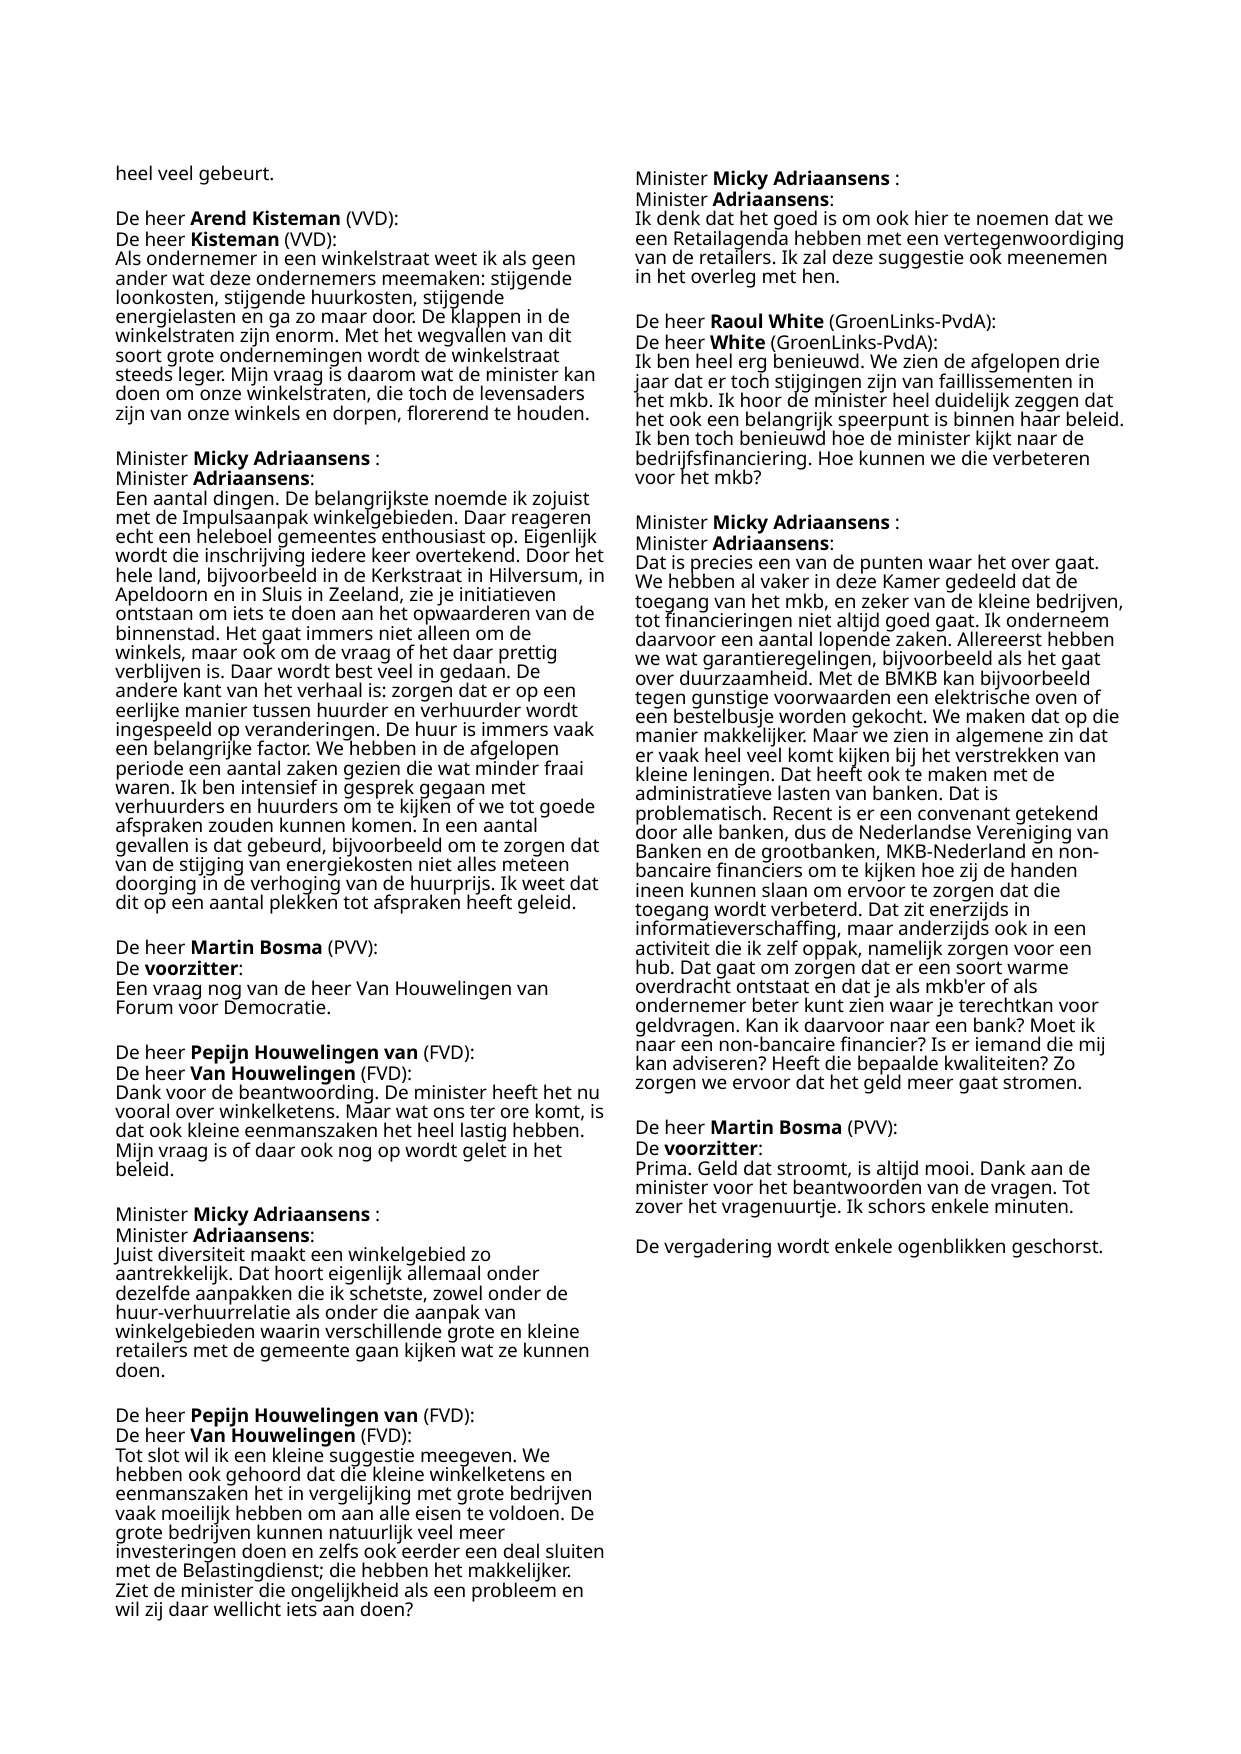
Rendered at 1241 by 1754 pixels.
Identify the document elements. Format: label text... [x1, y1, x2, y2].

text De heer Martin Bosma (PVV): [115, 934, 605, 960]
text Minister Adriaansens: [635, 191, 1125, 210]
text Een vraag nog van de heer Van Houwelingen van Forum voor Democratie. [115, 979, 605, 1018]
text Minister Adriaansens: [635, 535, 1125, 554]
text Juist diversiteit maakt een winkelgebied zo aantrekkelijk. Dat hoort eigenlijk allemaal onder dezelfde aanpakken die ik schetste, zowel onder de huur-verhuurrelatie als onder die aanpak van winkelgebieden waarin verschillende grote en kleine retailers met de gemeente gaan kijken wat ze kunnen doen. [115, 1246, 605, 1381]
text Minister Micky Adriaansens : [635, 165, 1125, 191]
text De voorzitter: [635, 1140, 1125, 1159]
text De heer Arend Kisteman (VVD): [115, 205, 605, 231]
text Ik denk dat het goed is om ook hier te noemen dat we een Retailagenda hebben met een vertegenwoordiging van de retailers. Ik zal deze suggestie ook meenemen in het overleg met hen. [635, 210, 1125, 287]
text Minister Adriaansens: [115, 1227, 605, 1246]
text De heer Pepijn Houwelingen van (FVD): [115, 1039, 605, 1064]
text Als ondernemer in een winkelstraat weet ik als geen ander wat deze ondernemers meemaken: stijgende loonkosten, stijgende huurkosten, stijgende energielasten en ga zo maar door. De klappen in de winkelstraten zijn enorm. Met het wegvallen van dit soort grote ondernemingen wordt de winkelstraat steeds leger. Mijn vraag is daarom wat de minister kan doen om onze winkelstraten, die toch de levensaders zijn van onze winkels en dorpen, florerend te houden. [115, 250, 605, 424]
text De heer Van Houwelingen (FVD): [115, 1427, 605, 1447]
text Dank voor de beantwoording. De minister heeft het nu vooral over winkelketens. Maar wat ons ter ore komt, is dat ook kleine eenmanszaken het heel lastig hebben. Mijn vraag is of daar ook nog op wordt gelet in het beleid. [115, 1084, 605, 1180]
text Dat is precies een van de punten waar het over gaat. We hebben al vaker in deze Kamer gedeeld dat de toegang van het mkb, en zeker van de kleine bedrijven, tot financieringen niet altijd goed gaat. Ik onderneem daarvoor een aantal lopende zaken. Allereerst hebben we wat garantieregelingen, bijvoorbeeld als het gaat over duurzaamheid. Met de BMKB kan bijvoorbeeld tegen gunstige voorwaarden een elektrische oven of een bestelbusje worden gekocht. We maken dat op die manier makkelijker. Maar we zien in algemene zin dat er vaak heel veel komt kijken bij het verstrekken van kleine leningen. Dat heeft ook te maken met de administratieve lasten van banken. Dat is problematisch. Recent is er een convenant getekend door alle banken, dus de Nederlandse Vereniging van Banken en de grootbanken, MKB-Nederland en non-bancaire financiers om te kijken hoe zij de handen ineen kunnen slaan om ervoor te zorgen dat die toegang wordt verbeterd. Dat zit enerzijds in informatieverschaffing, maar anderzijds ook in een activiteit die ik zelf oppak, namelijk zorgen voor een hub. Dat gaat om zorgen dat er een soort warme overdracht ontstaat en dat je als mkb'er of als ondernemer beter kunt zien waar je terechtkan voor geldvragen. Kan ik daarvoor naar een bank? Moet ik naar een non-bancaire financier? Is er iemand die mij kan adviseren? Heeft die bepaalde kwaliteiten? Zo zorgen we ervoor dat het geld meer gaat stromen. [635, 554, 1125, 1094]
text Minister Micky Adriaansens : [635, 509, 1125, 535]
text De heer Pepijn Houwelingen van (FVD): [115, 1402, 605, 1427]
text Minister Micky Adriaansens : [115, 1201, 605, 1227]
text Tot slot wil ik een kleine suggestie meegeven. We hebben ook gehoord dat die kleine winkelketens en eenmanszaken het in vergelijking met grote bedrijven vaak moeilijk hebben om aan alle eisen te voldoen. De grote bedrijven kunnen natuurlijk veel meer investeringen doen en zelfs ook eerder een deal sluiten met de Belastingdienst; die hebben het makkelijker. Ziet de minister die ongelijkheid als een probleem en wil zij daar wellicht iets aan doen? [115, 1447, 605, 1620]
text Minister Adriaansens: [115, 470, 605, 490]
text Minister Micky Adriaansens : [115, 445, 605, 470]
text Prima. Geld dat stroomt, is altijd mooi. Dank aan de minister voor het beantwoorden van de vragen. Tot zover het vragenuurtje. Ik schors enkele minuten. [635, 1159, 1125, 1217]
text De heer Raoul White (GroenLinks-PvdA): [635, 308, 1125, 334]
text De voorzitter: [115, 960, 605, 979]
text De heer White (GroenLinks-PvdA): [635, 334, 1125, 353]
text De vergadering wordt enkele ogenblikken geschorst. [635, 1238, 1125, 1257]
text Ik ben heel erg benieuwd. We zien de afgelopen drie jaar dat er toch stijgingen zijn van faillissementen in het mkb. Ik hoor de minister heel duidelijk zeggen dat het ook een belangrijk speerpunt is binnen haar beleid. Ik ben toch benieuwd hoe de minister kijkt naar de bedrijfsfinanciering. Hoe kunnen we die verbeteren voor het mkb? [635, 353, 1125, 488]
text De heer Kisteman (VVD): [115, 231, 605, 250]
text De heer Van Houwelingen (FVD): [115, 1064, 605, 1084]
text Een aantal dingen. De belangrijkste noemde ik zojuist met de Impulsaanpak winkelgebieden. Daar reageren echt een heleboel gemeentes enthousiast op. Eigenlijk wordt die inschrijving iedere keer overtekend. Door het hele land, bijvoorbeeld in de Kerkstraat in Hilversum, in Apeldoorn en in Sluis in Zeeland, zie je initiatieven ontstaan om iets te doen aan het opwaarderen van de binnenstad. Het gaat immers niet alleen om de winkels, maar ook om de vraag of het daar prettig verblijven is. Daar wordt best veel in gedaan. De andere kant van het verhaal is: zorgen dat er op een eerlijke manier tussen huurder en verhuurder wordt ingespeeld op veranderingen. De huur is immers vaak een belangrijke factor. We hebben in de afgelopen periode een aantal zaken gezien die wat minder fraai waren. Ik ben intensief in gesprek gegaan met verhuurders en huurders om te kijken of we tot goede afspraken zouden kunnen komen. In een aantal gevallen is dat gebeurd, bijvoorbeeld om te zorgen dat van de stijging van energiekosten niet alles meteen doorging in de verhoging van de huurprijs. Ik weet dat dit op een aantal plekken tot afspraken heeft geleid. [115, 490, 605, 914]
text De heer Martin Bosma (PVV): [635, 1114, 1125, 1140]
text heel veel gebeurt. [115, 165, 605, 184]
